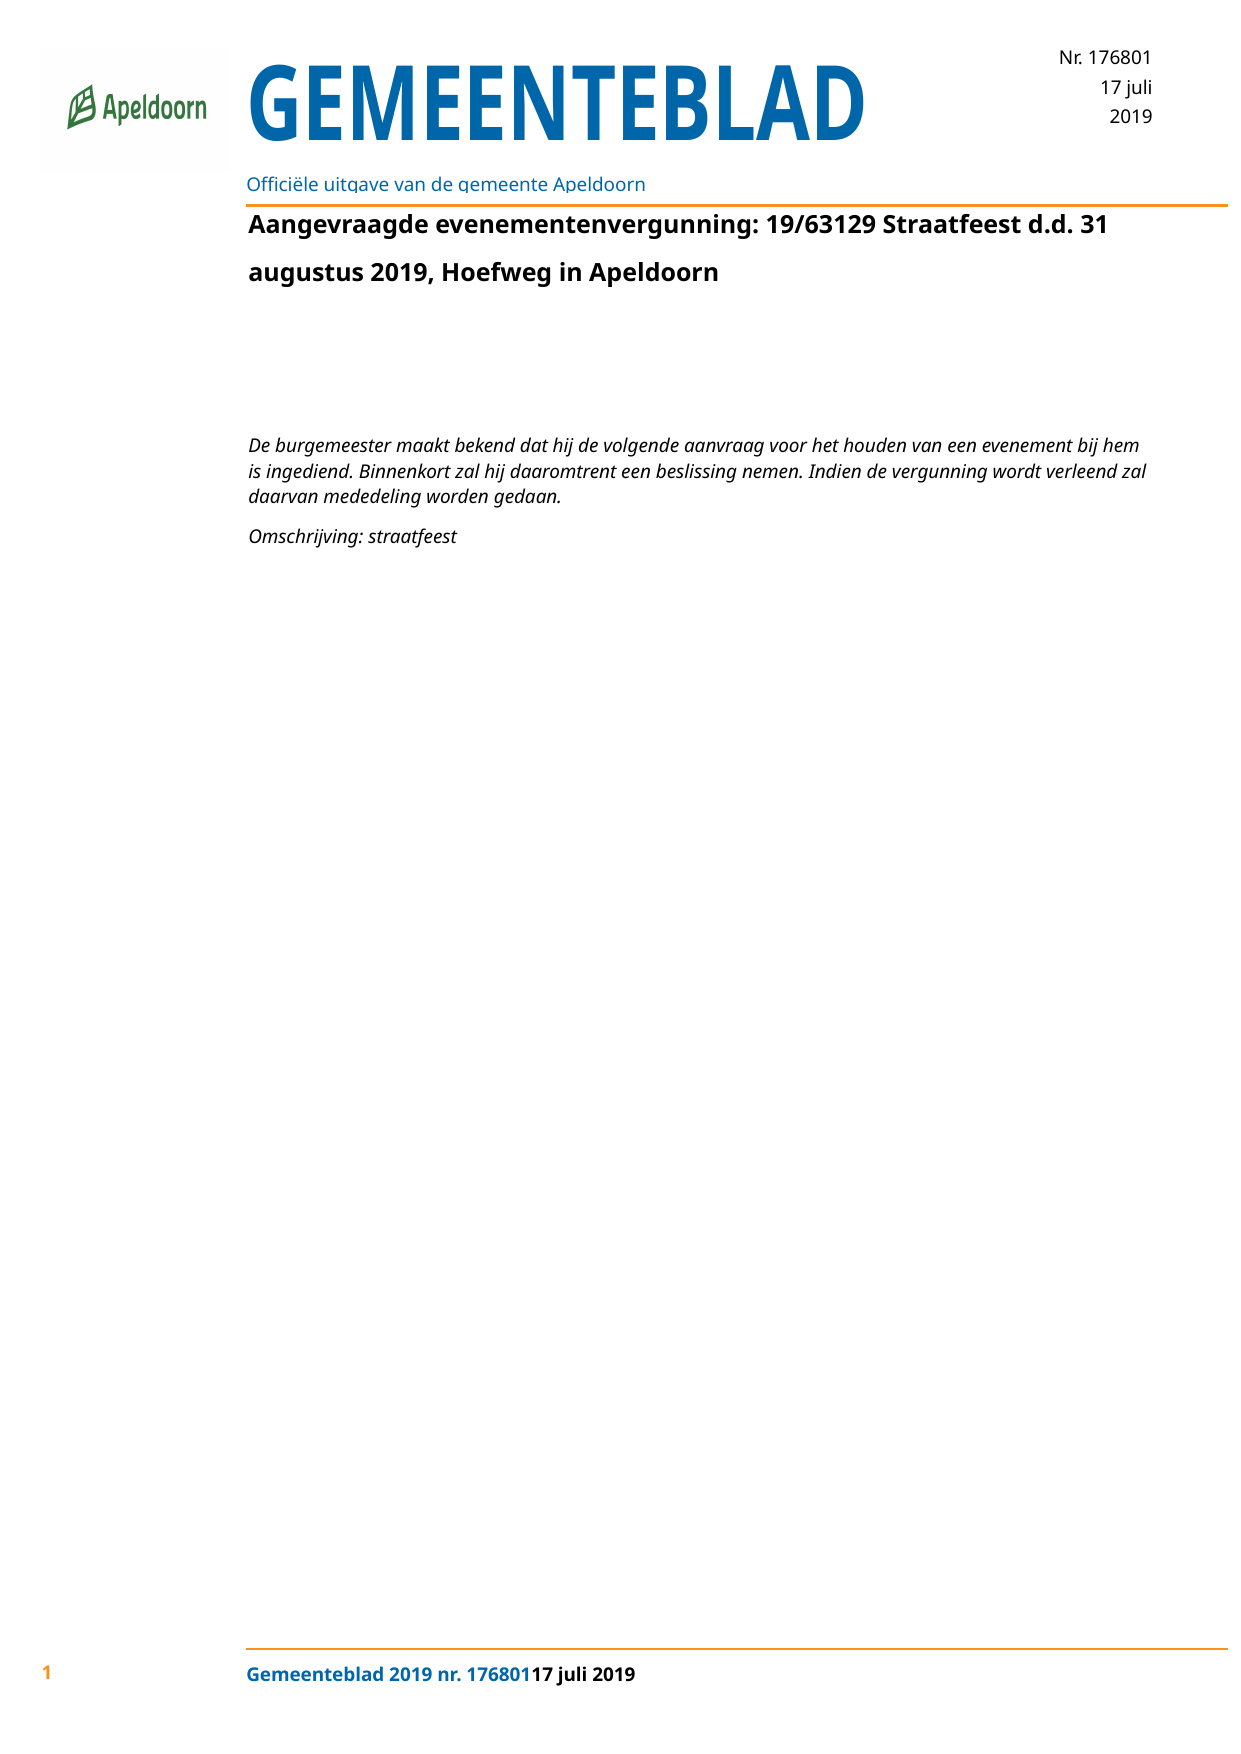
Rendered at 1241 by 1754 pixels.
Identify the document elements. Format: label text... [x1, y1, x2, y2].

text Omschrijving: straatfeest [248, 523, 1152, 549]
text De burgemeester maakt bekend dat hij de volgende aanvraag voor het houden van een evenement bij hem is ingediend. Binnenkort zal hij daaromtrent een beslissing nemen. Indien de vergunning wordt verleend zal daarvan mededeling worden gedaan. [248, 432, 1152, 509]
text Aangevraagde evenementenvergunning: 19/63129 Straatfeest d.d. 31 augustus 2019, Hoefweg in Apeldoorn [248, 207, 1152, 288]
picture [41, 47, 231, 172]
